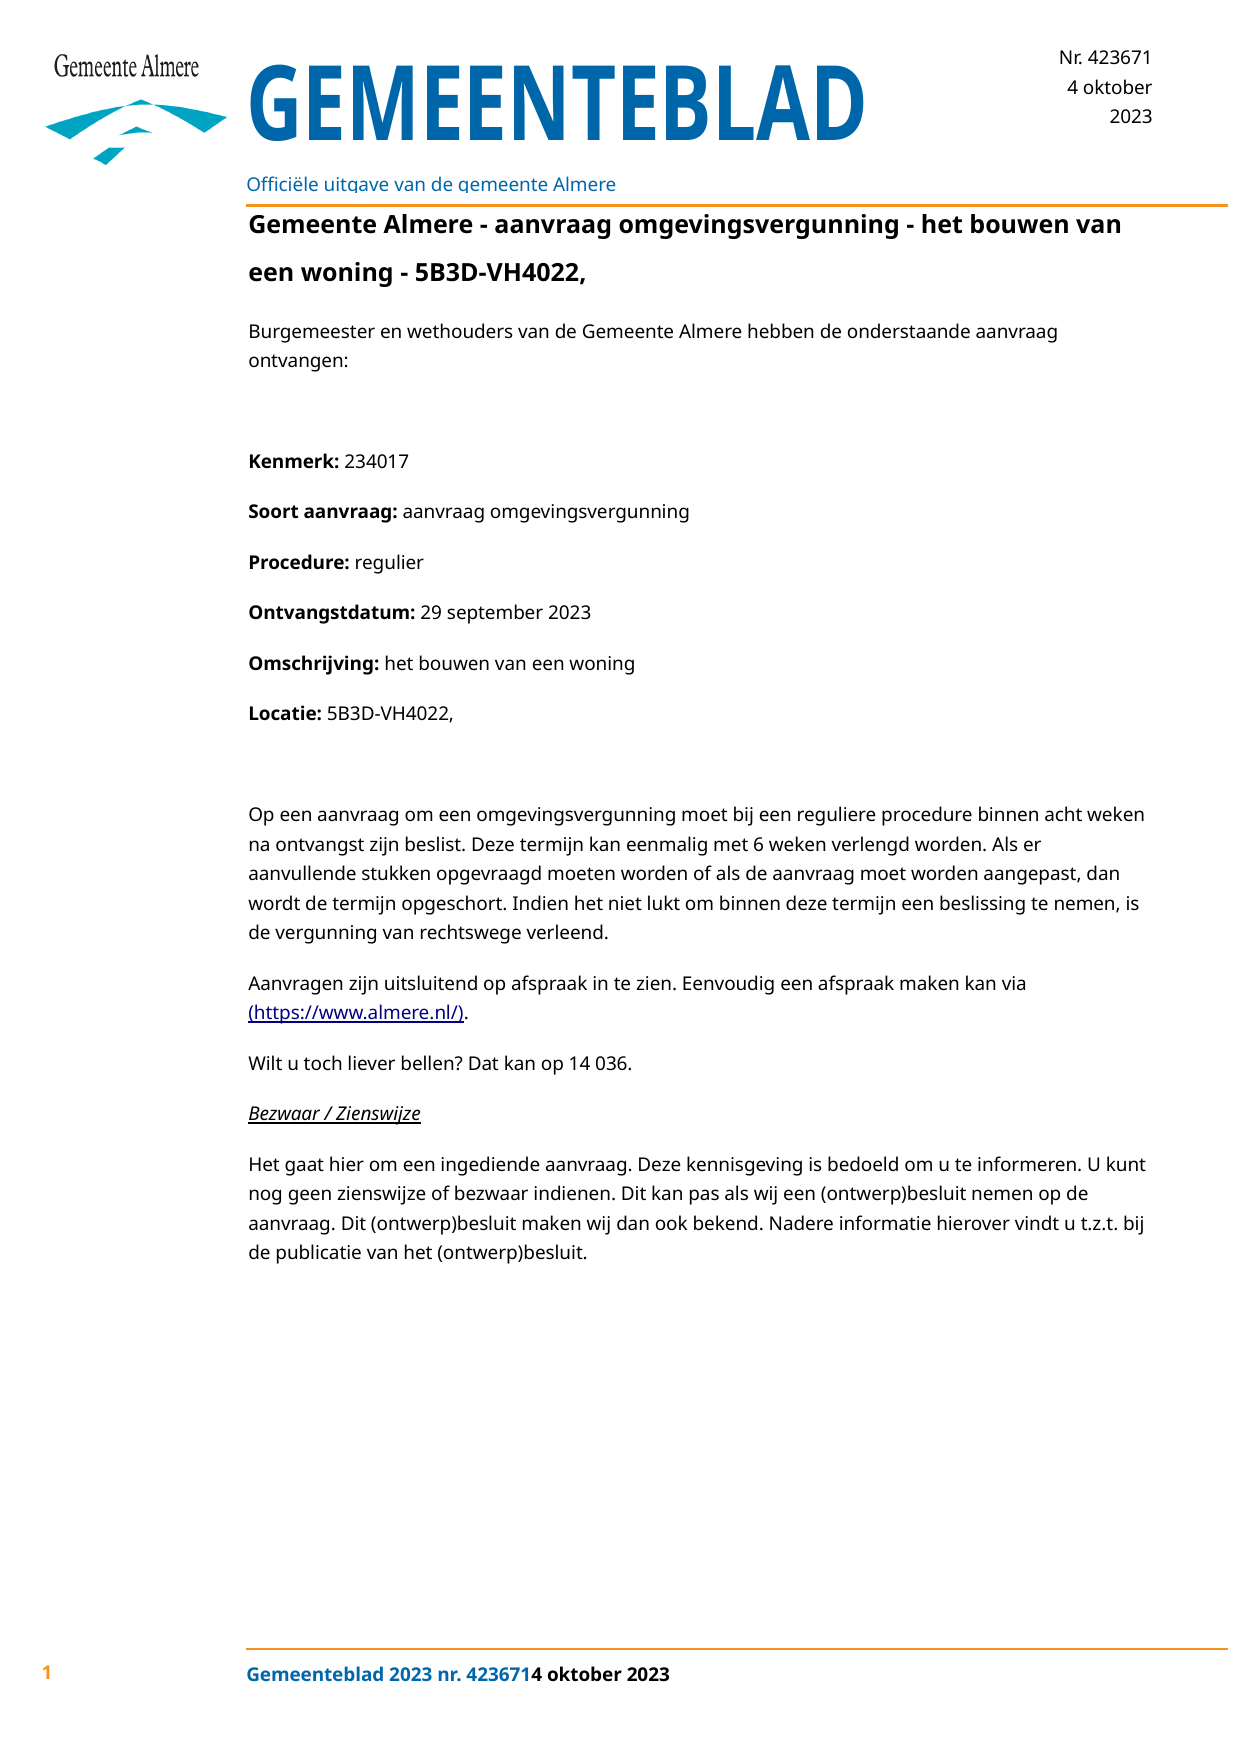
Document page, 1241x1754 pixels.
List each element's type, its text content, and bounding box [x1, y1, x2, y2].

text Burgemeester en wethouders van de Gemeente Almere hebben de onderstaande aanvraag ontvangen: [248, 318, 1152, 373]
text Wilt u toch liever bellen? Dat kan op 14 036. [248, 1050, 1152, 1076]
picture [41, 47, 231, 172]
text Locatie: 5B3D-VH4022, [248, 700, 1152, 726]
text Het gaat hier om een ingediende aanvraag. Deze kennisgeving is bedoeld om u te informeren. U kunt nog geen zienswijze of bezwaar indienen. Dit kan pas als wij een (ontwerp)besluit nemen op de aanvraag. Dit (ontwerp)besluit maken wij dan ook bekend. Nadere informatie hierover vindt u t.z.t. bij de publicatie van het (ontwerp)besluit. [248, 1151, 1152, 1265]
text Procedure: regulier [248, 549, 1152, 575]
text Omschrijving: het bouwen van een woning [248, 650, 1152, 676]
text Gemeente Almere - aanvraag omgevingsvergunning - het bouwen van een woning - 5B3D-VH4022, [248, 207, 1152, 288]
text Bezwaar / Zienswijze [248, 1100, 1152, 1126]
text Soort aanvraag: aanvraag omgevingsvergunning [248, 499, 1152, 524]
text Aanvragen zijn uitsluitend op afspraak in te zien. Eenvoudig een afspraak maken kan via (https://www.almere.nl/). [248, 970, 1152, 1025]
text Ontvangstdatum: 29 september 2023 [248, 599, 1152, 625]
text Kenmerk: 234017 [248, 448, 1152, 474]
text Op een aanvraag om een omgevingsvergunning moet bij een reguliere procedure binnen acht weken na ontvangst zijn beslist. Deze termijn kan eenmalig met 6 weken verlengd worden. Als er aanvullende stukken opgevraagd moeten worden of als de aanvraag moet worden aangepast, dan wordt de termijn opgeschort. Indien het niet lukt om binnen deze termijn een beslissing te nemen, is de vergunning van rechtswege verleend. [248, 801, 1152, 945]
